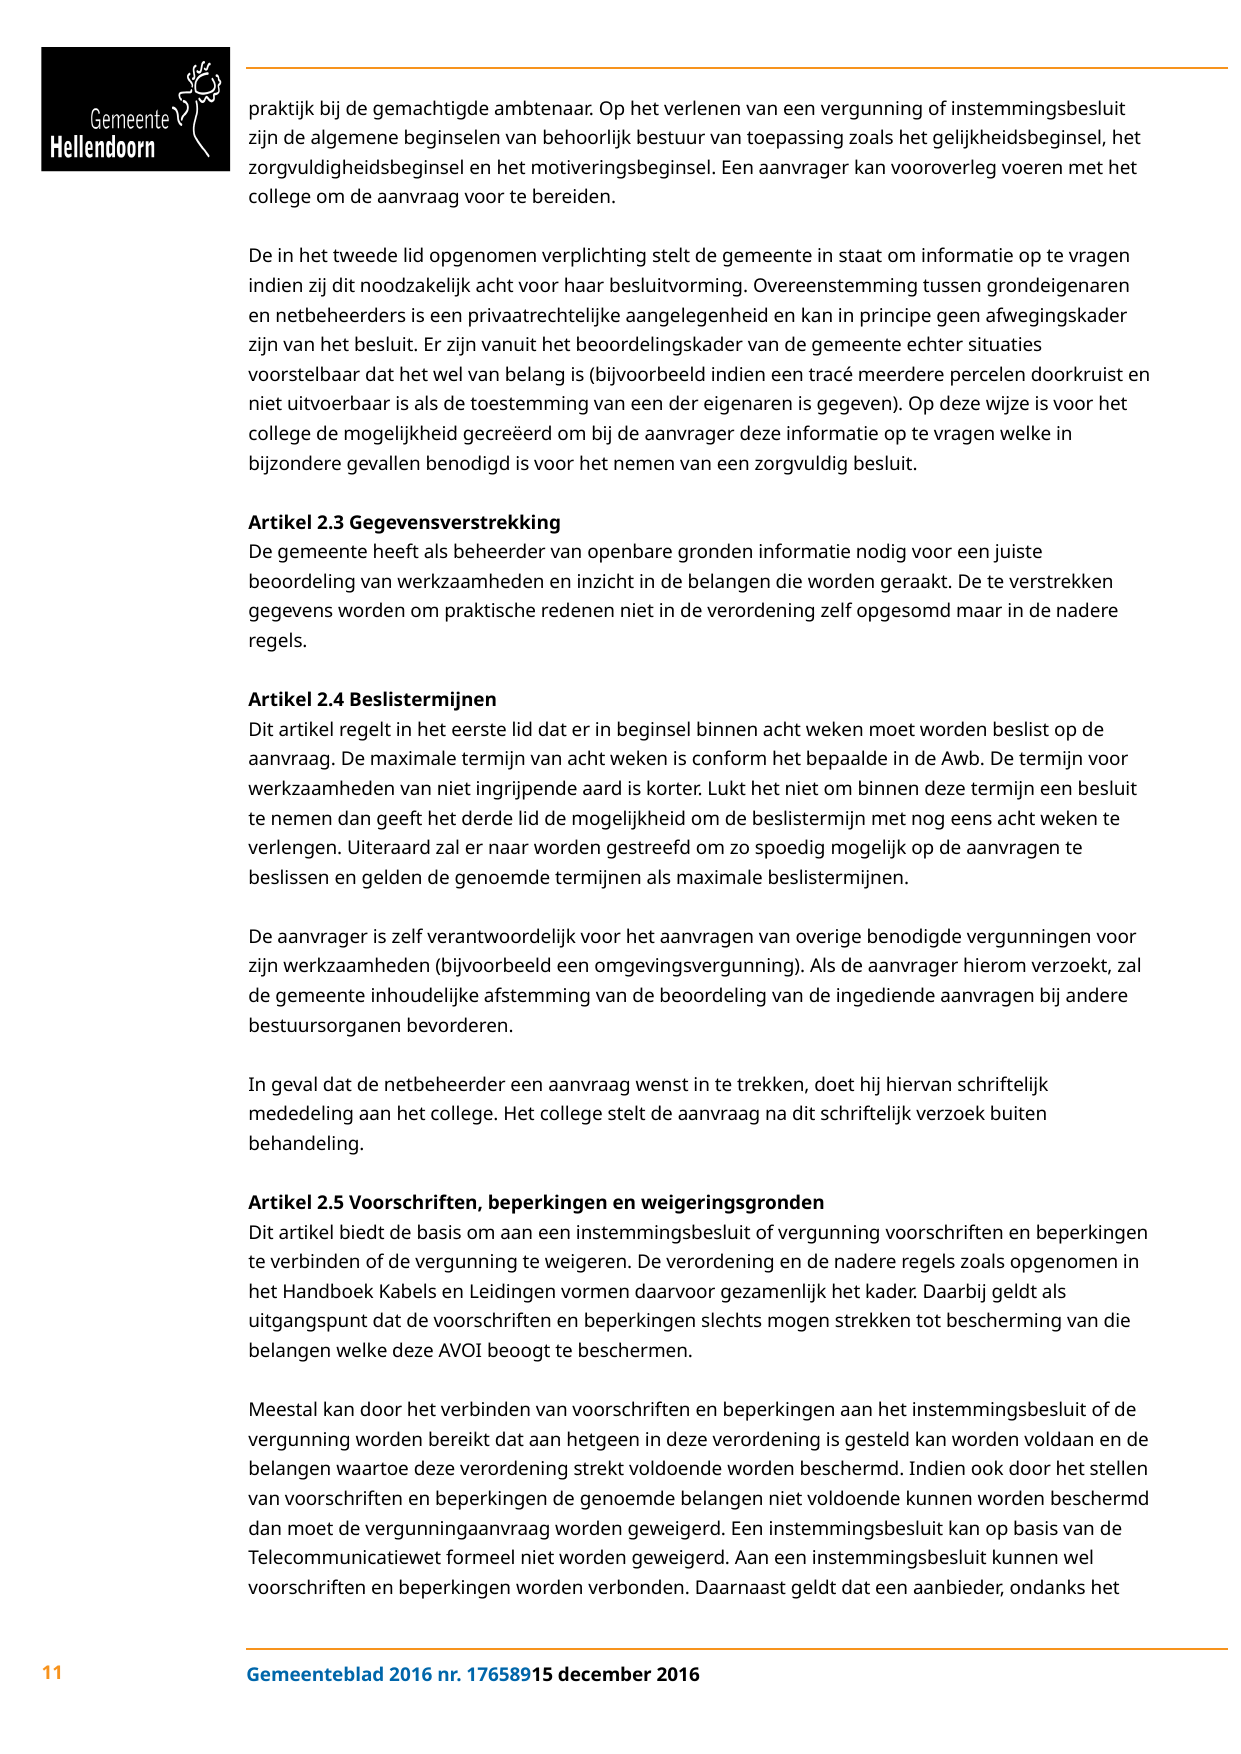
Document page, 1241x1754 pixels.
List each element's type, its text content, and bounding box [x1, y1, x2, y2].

picture [41, 47, 231, 172]
text Dit artikel regelt in het eerste lid dat er in beginsel binnen acht weken moet worden beslist op de aanvraag. De maximale termijn van acht weken is conform het bepaalde in de Awb. De termijn voor werkzaamheden van niet ingrijpende aard is korter. Lukt het niet om binnen deze termijn een besluit te nemen dan geeft het derde lid de mogelijkheid om de beslistermijn met nog eens acht weken te verlengen. Uiteraard zal er naar worden gestreefd om zo spoedig mogelijk op de aanvragen te beslissen en gelden de genoemde termijnen als maximale beslistermijnen. [248, 716, 1152, 890]
text praktijk bij de gemachtigde ambtenaar. Op het verlenen van een vergunning of instemmingsbesluit zijn de algemene beginselen van behoorlijk bestuur van toepassing zoals het gelijkheidsbeginsel, het zorgvuldigheidsbeginsel en het motiveringsbeginsel. Een aanvrager kan vooroverleg voeren met het college om de aanvraag voor te bereiden. [248, 95, 1152, 209]
text Artikel 2.4 Beslistermijnen [248, 686, 1152, 712]
text In geval dat de netbeheerder een aanvraag wenst in te trekken, doet hij hiervan schriftelijk mededeling aan het college. Het college stelt de aanvraag na dit schriftelijk verzoek buiten behandeling. [248, 1071, 1152, 1156]
text Artikel 2.3 Gegevensverstrekking [248, 509, 1152, 535]
text Dit artikel biedt de basis om aan een instemmingsbesluit of vergunning voorschriften en beperkingen te verbinden of de vergunning te weigeren. De verordening en de nadere regels zoals opgenomen in het Handboek Kabels en Leidingen vormen daarvoor gezamenlijk het kader. Daarbij geldt als uitgangspunt dat de voorschriften en beperkingen slechts mogen strekken tot bescherming van die belangen welke deze AVOI beoogt te beschermen. [248, 1219, 1152, 1363]
text De aanvrager is zelf verantwoordelijk voor het aanvragen van overige benodigde vergunningen voor zijn werkzaamheden (bijvoorbeeld een omgevingsvergunning). Als de aanvrager hierom verzoekt, zal de gemeente inhoudelijke afstemming van de beoordeling van de ingediende aanvragen bij andere bestuursorganen bevorderen. [248, 923, 1152, 1038]
text De gemeente heeft als beheerder van openbare gronden informatie nodig voor een juiste beoordeling van werkzaamheden en inzicht in de belangen die worden geraakt. De te verstrekken gegevens worden om praktische redenen niet in de verordening zelf opgesomd maar in de nadere regels. [248, 538, 1152, 653]
text De in het tweede lid opgenomen verplichting stelt de gemeente in staat om informatie op te vragen indien zij dit noodzakelijk acht voor haar besluitvorming. Overeenstemming tussen grondeigenaren en netbeheerders is een privaatrechtelijke aangelegenheid en kan in principe geen afwegingskader zijn van het besluit. Er zijn vanuit het beoordelingskader van de gemeente echter situaties voorstelbaar dat het wel van belang is (bijvoorbeeld indien een tracé meerdere percelen doorkruist en niet uitvoerbaar is als de toestemming van een der eigenaren is gegeven). Op deze wijze is voor het college de mogelijkheid gecreëerd om bij de aanvrager deze informatie op te vragen welke in bijzondere gevallen benodigd is voor het nemen van een zorgvuldig besluit. [248, 243, 1152, 476]
text Artikel 2.5 Voorschriften, beperkingen en weigeringsgronden [248, 1189, 1152, 1215]
text Meestal kan door het verbinden van voorschriften en beperkingen aan het instemmingsbesluit of de vergunning worden bereikt dat aan hetgeen in deze verordening is gesteld kan worden voldaan en de belangen waartoe deze verordening strekt voldoende worden beschermd. Indien ook door het stellen van voorschriften en beperkingen de genoemde belangen niet voldoende kunnen worden beschermd dan moet de vergunningaanvraag worden geweigerd. Een instemmingsbesluit kan op basis van de Telecommunicatiewet formeel niet worden geweigerd. Aan een instemmingsbesluit kunnen wel voorschriften en beperkingen worden verbonden. Daarnaast geldt dat een aanbieder, ondanks het [248, 1396, 1152, 1600]
